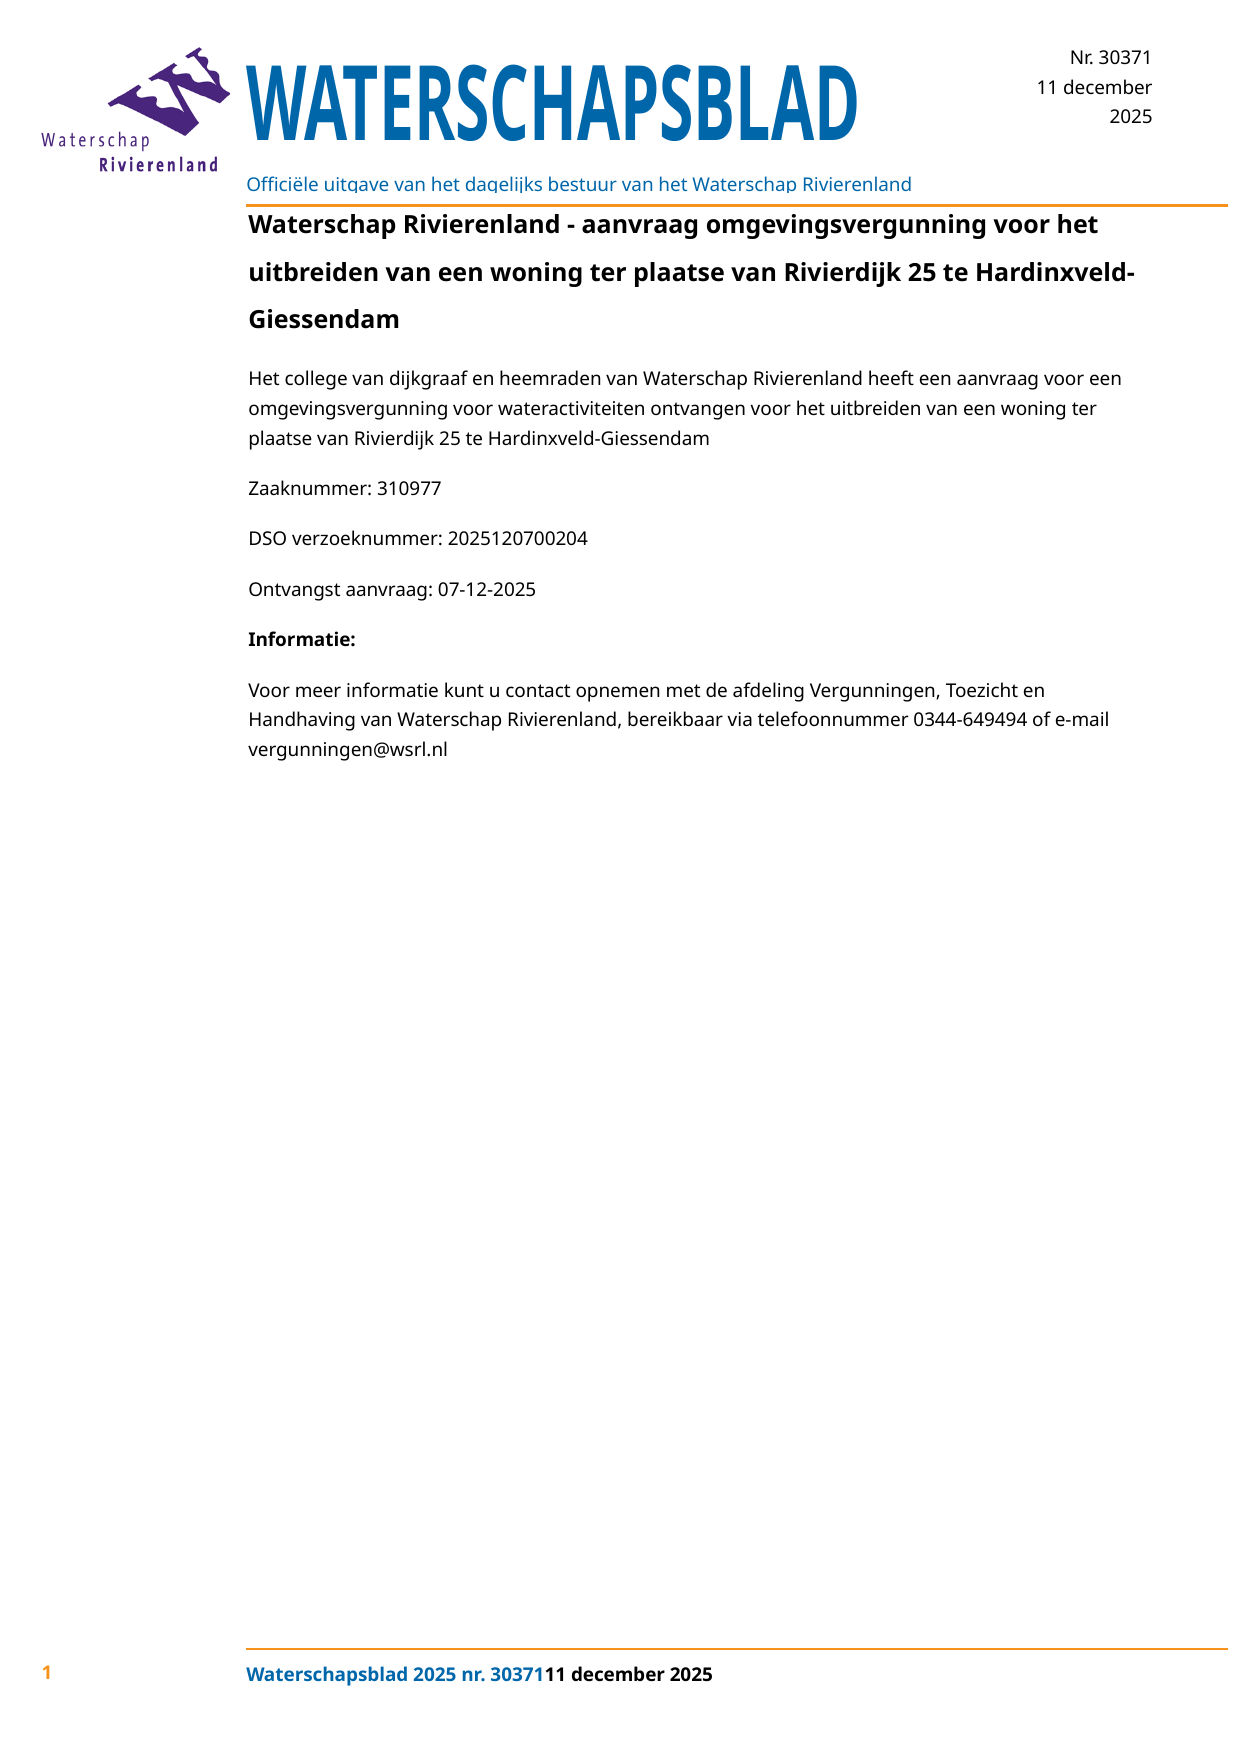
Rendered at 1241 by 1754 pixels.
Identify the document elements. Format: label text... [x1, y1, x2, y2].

text Zaaknummer: 310977 [248, 475, 1152, 501]
text Informatie: [248, 626, 1152, 652]
text Voor meer informatie kunt u contact opnemen met de afdeling Vergunningen, Toezicht en Handhaving van Waterschap Rivierenland, bereikbaar via telefoonnummer 0344-649494 of e-mail vergunningen@wsrl.nl [248, 677, 1152, 762]
text Het college van dijkgraaf en heemraden van Waterschap Rivierenland heeft een aanvraag voor een omgevingsvergunning voor wateractiviteiten ontvangen voor het uitbreiden van een woning ter plaatse van Rivierdijk 25 te Hardinxveld-Giessendam [248, 366, 1152, 450]
text DSO verzoeknummer: 2025120700204 [248, 526, 1152, 551]
text Ontvangst aanvraag: 07-12-2025 [248, 576, 1152, 602]
text Waterschap Rivierenland - aanvraag omgevingsvergunning voor het uitbreiden van een woning ter plaatse van Rivierdijk 25 te Hardinxveld-Giessendam [248, 207, 1152, 336]
picture [41, 47, 231, 172]
